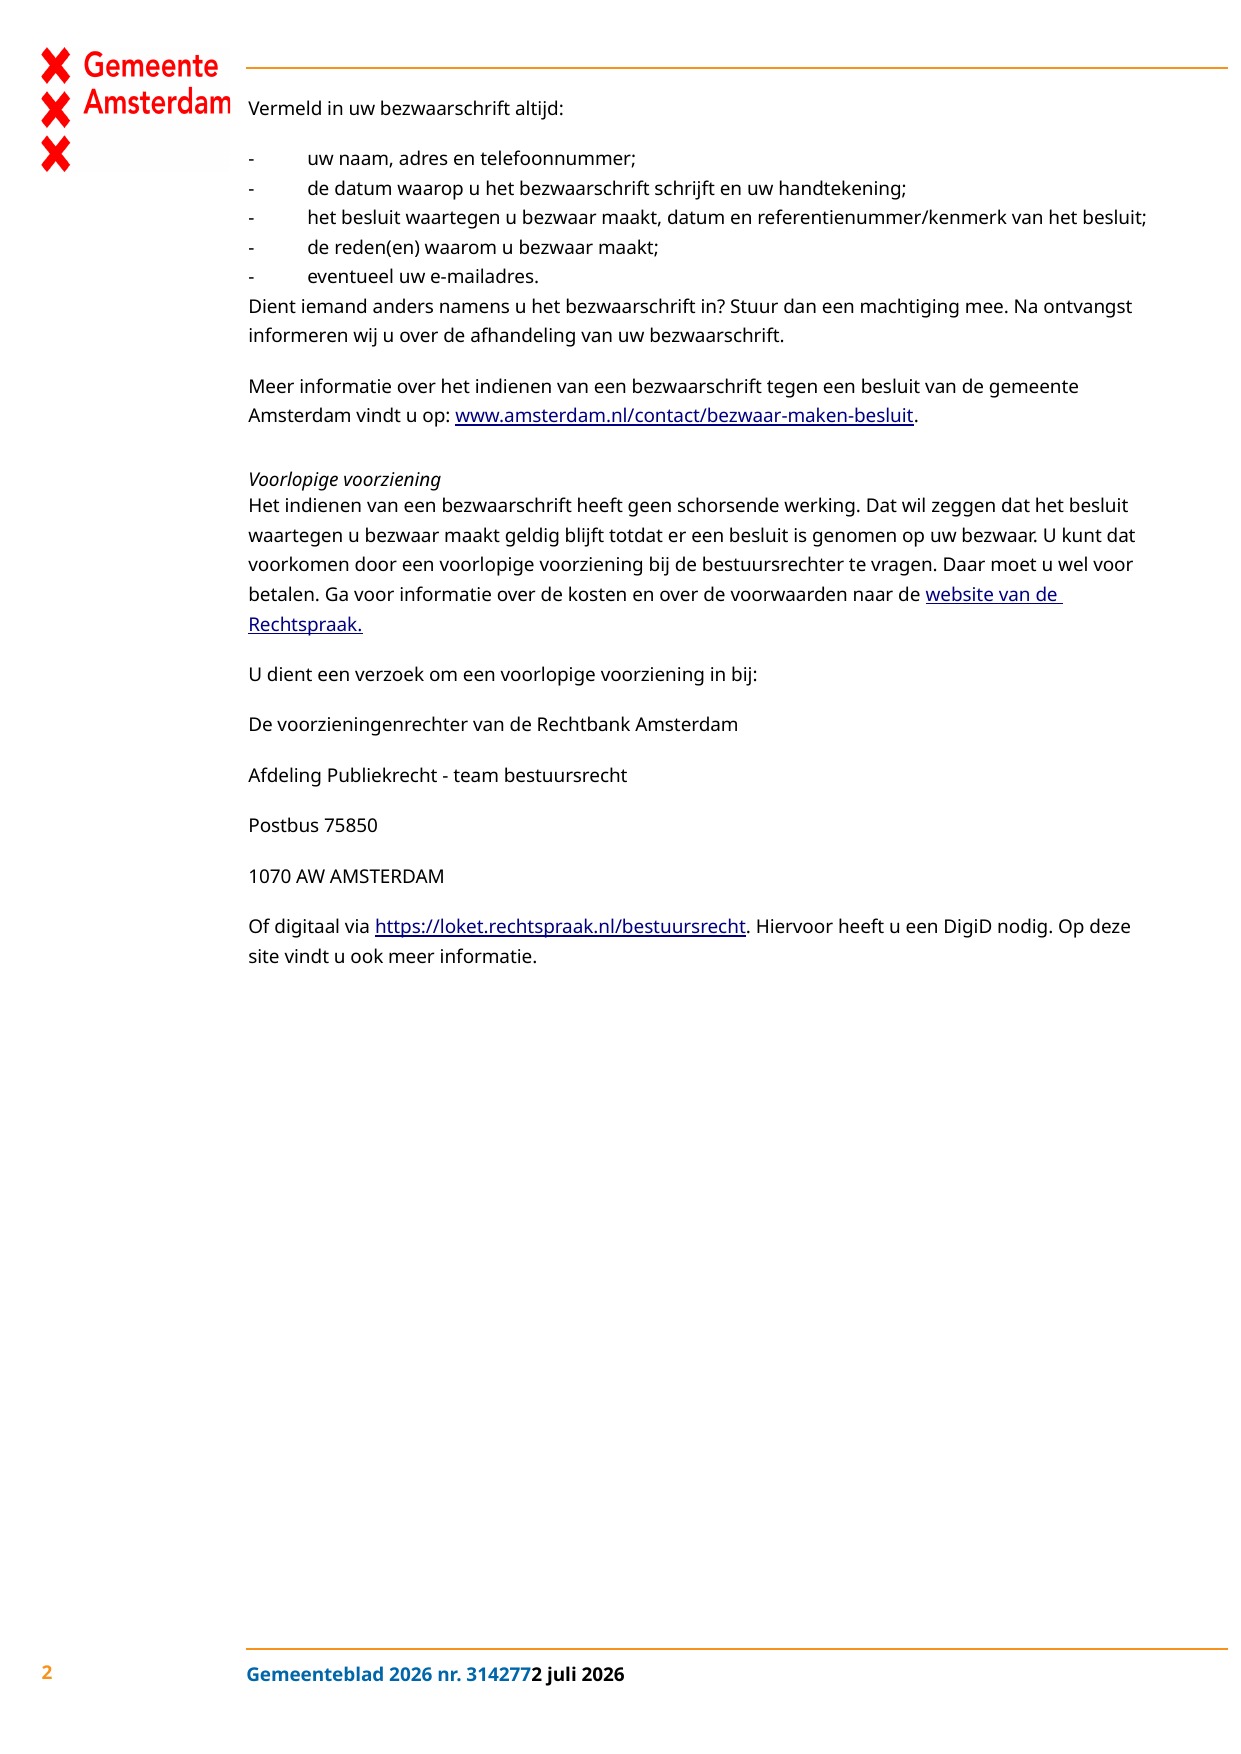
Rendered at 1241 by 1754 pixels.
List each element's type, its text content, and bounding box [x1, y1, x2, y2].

text Voorlopige voorziening [248, 467, 1152, 492]
list eventueel uw e-mailadres. [248, 263, 1152, 289]
text Of digitaal via https://loket.rechtspraak.nl/bestuursrecht. Hiervoor heeft u een DigiD nodig. Op deze site vindt u ook meer informatie. [248, 913, 1152, 968]
list de datum waarop u het bezwaarschrift schrijft en uw handtekening; [248, 175, 1152, 201]
list uw naam, adres en telefoonnummer; [248, 145, 1152, 171]
text 1070 AW AMSTERDAM [248, 863, 1152, 888]
list de reden(en) waarom u bezwaar maakt; [248, 234, 1152, 260]
text De voorzieningenrechter van de Rechtbank Amsterdam [248, 712, 1152, 737]
text Afdeling Publiekrecht - team bestuursrecht [248, 762, 1152, 788]
text Postbus 75850 [248, 812, 1152, 838]
text Dient iemand anders namens u het bezwaarschrift in? Stuur dan een machtiging mee. Na ontvangst informeren wij u over de afhandeling van uw bezwaarschrift. [248, 293, 1152, 348]
text Meer informatie over het indienen van een bezwaarschrift tegen een besluit van de gemeente Amsterdam vindt u op: www.amsterdam.nl/contact/bezwaar-maken-besluit. [248, 373, 1152, 428]
picture [41, 47, 231, 172]
text U dient een verzoek om een voorlopige voorziening in bij: [248, 661, 1152, 687]
text Vermeld in uw bezwaarschrift altijd: [248, 95, 1152, 121]
list het besluit waartegen u bezwaar maakt, datum en referentienummer/kenmerk van het besluit; [248, 204, 1152, 230]
text Het indienen van een bezwaarschrift heeft geen schorsende werking. Dat wil zeggen dat het besluit waartegen u bezwaar maakt geldig blijft totdat er een besluit is genomen op uw bezwaar. U kunt dat voorkomen door een voorlopige voorziening bij de bestuursrechter te vragen. Daar moet u wel voor betalen. Ga voor informatie over de kosten en over de voorwaarden naar de website van de Rechtspraak. [248, 492, 1152, 636]
